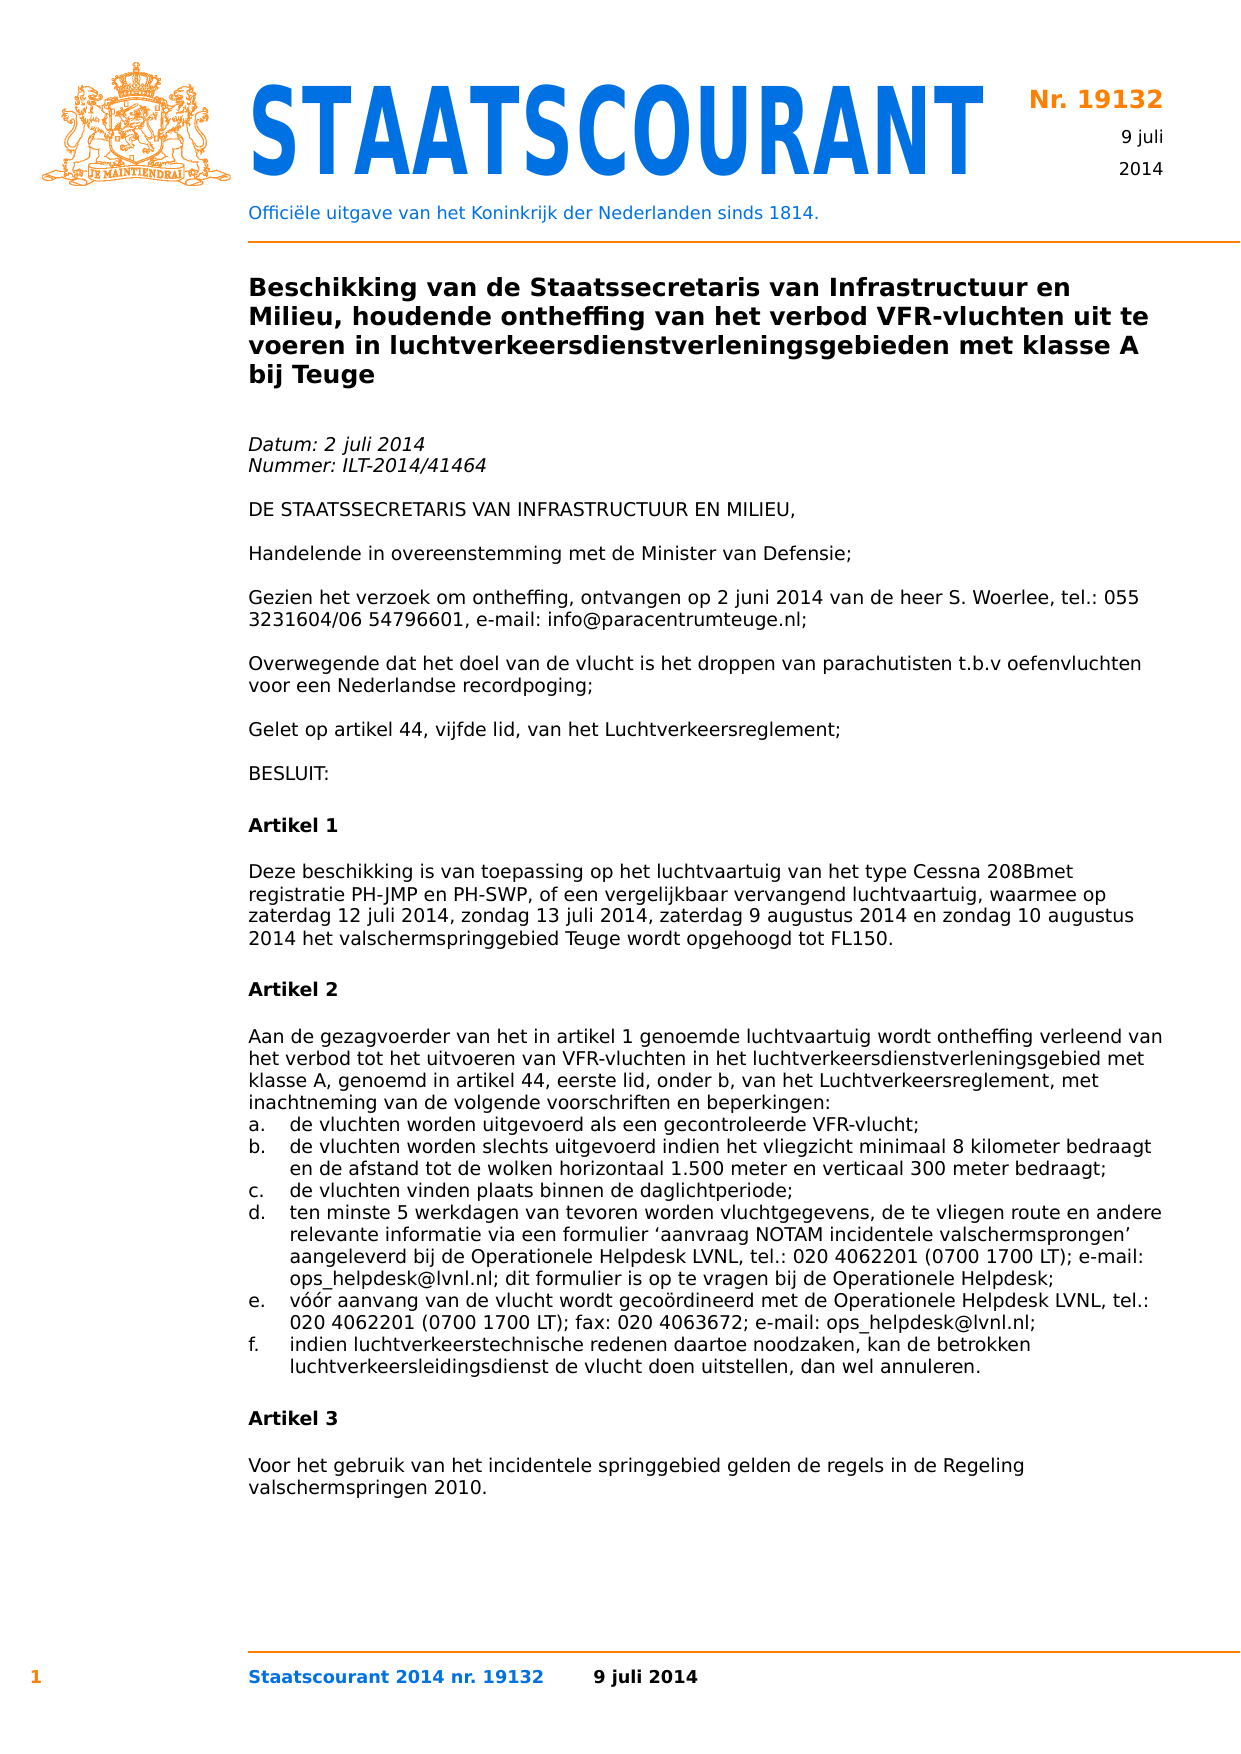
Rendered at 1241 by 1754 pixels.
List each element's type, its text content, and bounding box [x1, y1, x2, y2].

text d. ten minste 5 werkdagen van tevoren worden vluchtgegevens, de te vliegen route en andere relevante informatie via een formulier ‘aanvraag NOTAM incidentele valschermsprongen’ aangeleverd bij de Operationele Helpdesk LVNL, tel.: 020 4062201 (0700 1700 LT); e-mail: ops_helpdesk@lvnl.nl; dit formulier is op te vragen bij de Operationele Helpdesk; [248, 1202, 1163, 1290]
text f. indien luchtverkeerstechnische redenen daartoe noodzaken, kan de betrokken luchtverkeersleidingsdienst de vlucht doen uitstellen, dan wel annuleren. [248, 1334, 1163, 1378]
text Gezien het verzoek om ontheffing, ontvangen op 2 juni 2014 van de heer S. Woerlee, tel.: 055 3231604/06 54796601, e-mail: info@paracentrumteuge.nl; [248, 587, 1163, 631]
text Overwegende dat het doel van de vlucht is het droppen van parachutisten t.b.v oefenvluchten voor een Nederlandse recordpoging; [248, 653, 1163, 697]
text e. vóór aanvang van de vlucht wordt gecoördineerd met de Operationele Helpdesk LVNL, tel.: 020 4062201 (0700 1700 LT); fax: 020 4063672; e-mail: ops_helpdesk@lvnl.nl; [248, 1290, 1163, 1334]
text BESLUIT: [248, 762, 1163, 784]
table_header Nr. 19132 [998, 62, 1240, 121]
text Deze beschikking is van toepassing op het luchtvaartuig van het type Cessna 208Bmet registratie PH-JMP en PH-SWP, of een vergelijkbaar vervangend luchtvaartuig, waarmee op zaterdag 12 juli 2014, zondag 13 juli 2014, zaterdag 9 augustus 2014 en zondag 10 augustus 2014 het valschermspringgebied Teuge wordt opgehoogd tot FL150. [248, 861, 1163, 949]
table_cell 9 juli [998, 121, 1240, 153]
text Nummer: ILT-2014/41464 [248, 455, 1163, 477]
text a. de vluchten worden uitgevoerd als een gecontroleerde VFR-vlucht; [248, 1114, 1163, 1136]
subtitle Artikel 2 [248, 979, 1163, 1001]
table_cell Officiële uitgave van het Koninkrijk der Nederlanden sinds 1814. [248, 203, 1240, 241]
table_cell 2014 [998, 153, 1240, 203]
text c. de vluchten vinden plaats binnen de daglichtperiode; [248, 1180, 1163, 1202]
subtitle Artikel 1 [248, 814, 1163, 836]
subtitle Artikel 3 [248, 1408, 1163, 1430]
text Gelet op artikel 44, vijfde lid, van het Luchtverkeersreglement; [248, 719, 1163, 741]
picture [41, 62, 231, 186]
text DE STAATSSECRETARIS VAN INFRASTRUCTUUR EN MILIEU, [248, 499, 1163, 521]
subtitle Beschikking van de Staatssecretaris van Infrastructuur en Milieu, houdende ontheffing van het verbod VFR-vluchten uit te voeren in luchtverkeersdienstverleningsgebieden met klasse A bij Teuge [248, 273, 1163, 390]
text b. de vluchten worden slechts uitgevoerd indien het vliegzicht minimaal 8 kilometer bedraagt en de afstand tot de wolken horizontaal 1.500 meter en verticaal 300 meter bedraagt; [248, 1136, 1163, 1180]
text Handelende in overeenstemming met de Minister van Defensie; [248, 543, 1163, 565]
table_header STAATSCOURANT [248, 62, 998, 203]
table_header [25, 62, 248, 241]
text Datum: 2 juli 2014 [248, 433, 1163, 455]
text Voor het gebruik van het incidentele springgebied gelden de regels in de Regeling valschermspringen 2010. [248, 1455, 1163, 1499]
text Aan de gezagvoerder van het in artikel 1 genoemde luchtvaartuig wordt ontheffing verleend van het verbod tot het uitvoeren van VFR-vluchten in het luchtverkeersdienstverleningsgebied met klasse A, genoemd in artikel 44, eerste lid, onder b, van het Luchtverkeersreglement, met inachtneming van de volgende voorschriften en beperkingen: [248, 1026, 1163, 1114]
